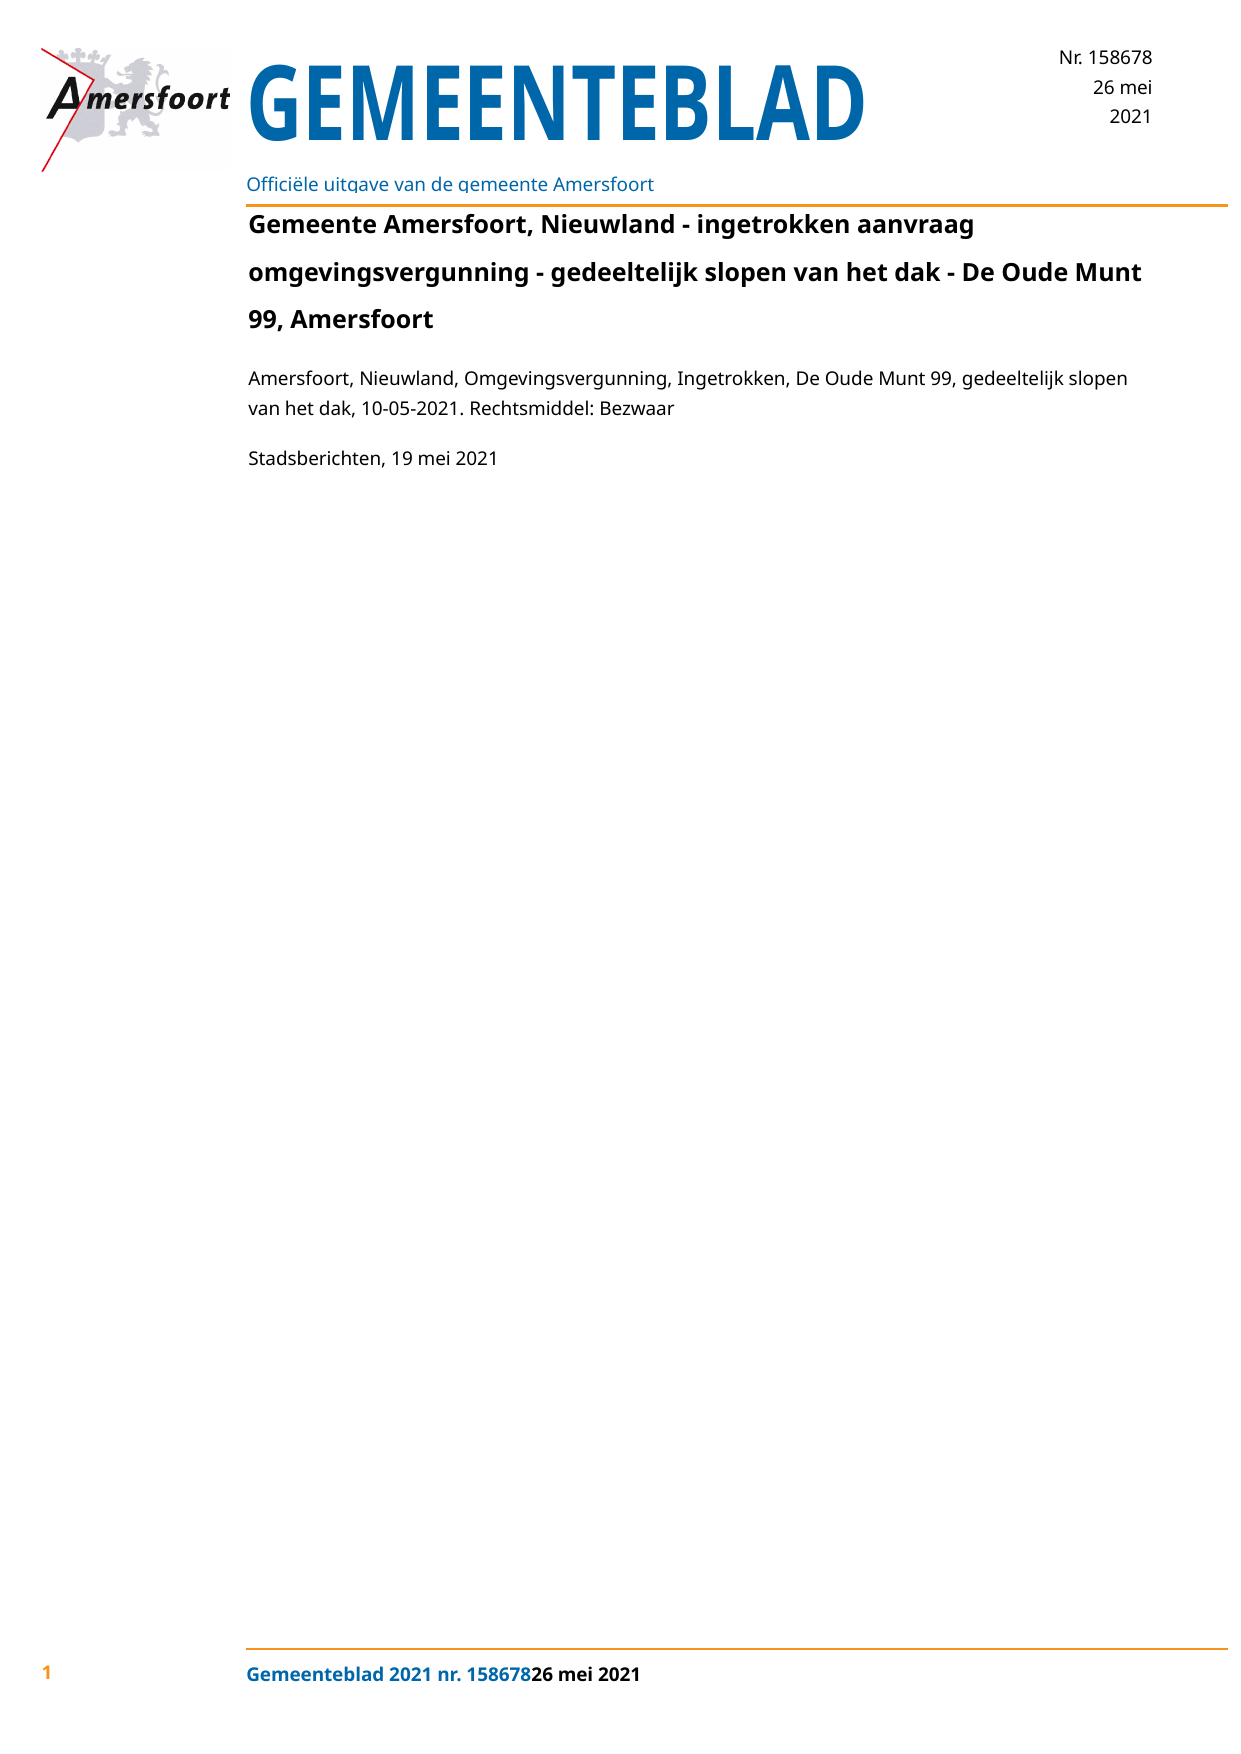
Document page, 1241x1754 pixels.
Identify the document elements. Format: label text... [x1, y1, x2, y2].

picture [41, 47, 231, 172]
text Stadsberichten, 19 mei 2021 [248, 446, 1152, 471]
text Amersfoort, Nieuwland, Omgevingsvergunning, Ingetrokken, De Oude Munt 99, gedeeltelijk slopen van het dak, 10-05-2021. Rechtsmiddel: Bezwaar [248, 366, 1152, 421]
text Gemeente Amersfoort, Nieuwland - ingetrokken aanvraag omgevingsvergunning - gedeeltelijk slopen van het dak - De Oude Munt 99, Amersfoort [248, 207, 1152, 336]
